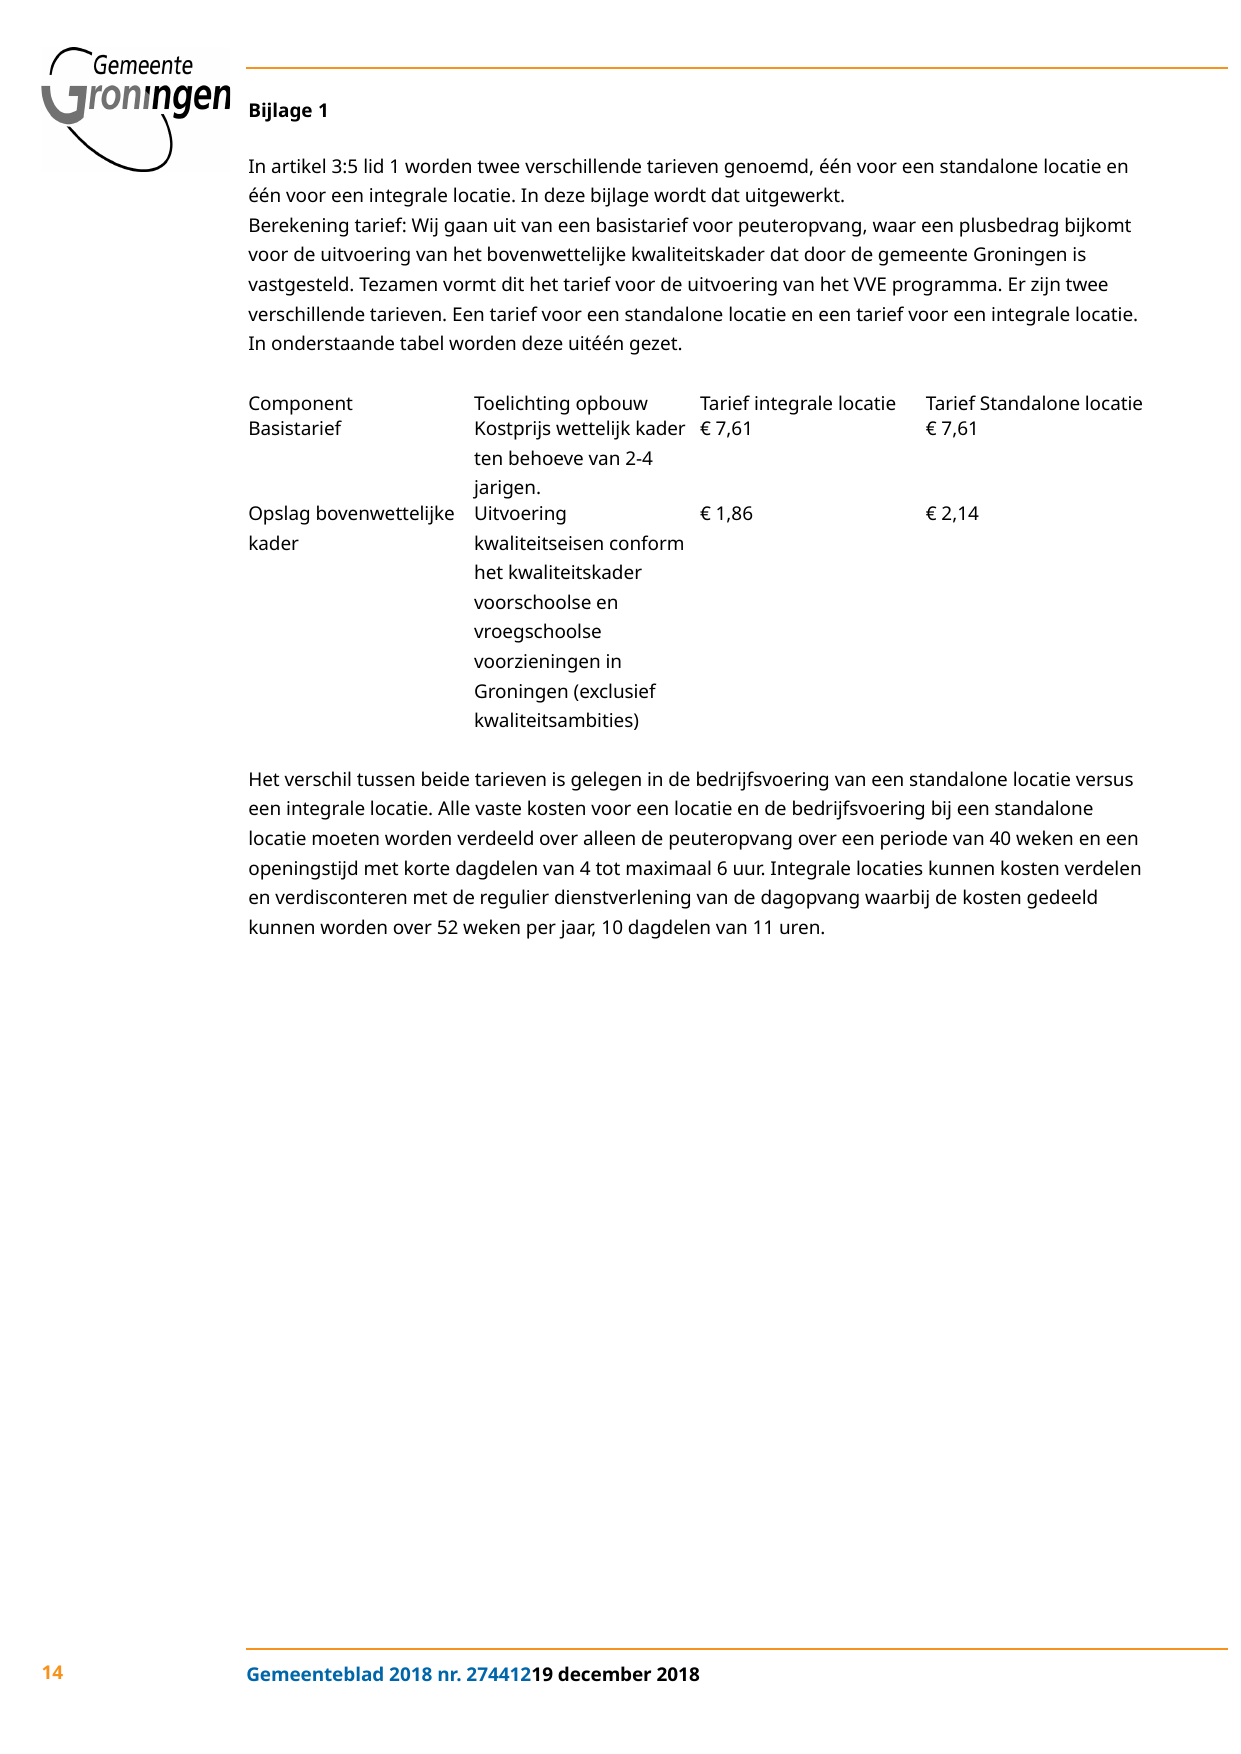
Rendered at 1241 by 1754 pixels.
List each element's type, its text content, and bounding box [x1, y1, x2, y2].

text In artikel 3:5 lid 1 worden twee verschillende tarieven genoemd, één voor een standalone locatie en één voor een integrale locatie. In deze bijlage wordt dat uitgewerkt. [248, 153, 1152, 208]
table_header Tarief Standalone locatie [926, 390, 1152, 415]
table_cell Kostprijs wettelijk kader ten behoeve van 2-4 jarigen. [474, 415, 700, 500]
table_header Tarief integrale locatie [700, 390, 926, 415]
table_cell € 2,14 [926, 500, 1152, 733]
table_cell Uitvoering kwaliteitseisen conform het kwaliteitskader voorschoolse en vroegschoolse voorzieningen in Groningen (exclusief kwaliteitsambities) [474, 500, 700, 733]
text Bijlage 1 [248, 95, 1152, 123]
table_header Component [248, 390, 474, 415]
text Berekening tarief: Wij gaan uit van een basistarief voor peuteropvang, waar een plusbedrag bijkomt voor de uitvoering van het bovenwettelijke kwaliteitskader dat door de gemeente Groningen is vastgesteld. Tezamen vormt dit het tarief voor de uitvoering van het VVE programma. Er zijn twee verschillende tarieven. Een tarief voor een standalone locatie en een tarief voor een integrale locatie. In onderstaande tabel worden deze uitéén gezet. [248, 212, 1152, 356]
table_cell € 7,61 [700, 415, 926, 500]
table_cell Basistarief [248, 415, 474, 500]
table_cell € 7,61 [926, 415, 1152, 500]
table_cell € 1,86 [700, 500, 926, 733]
table_header Toelichting opbouw [474, 390, 700, 415]
text Het verschil tussen beide tarieven is gelegen in de bedrijfsvoering van een standalone locatie versus een integrale locatie. Alle vaste kosten voor een locatie en de bedrijfsvoering bij een standalone locatie moeten worden verdeeld over alleen de peuteropvang over een periode van 40 weken en een openingstijd met korte dagdelen van 4 tot maximaal 6 uur. Integrale locaties kunnen kosten verdelen en verdisconteren met de regulier dienstverlening van de dagopvang waarbij de kosten gedeeld kunnen worden over 52 weken per jaar, 10 dagdelen van 11 uren. [248, 766, 1152, 939]
table_cell Opslag bovenwettelijke kader [248, 500, 474, 733]
picture [41, 47, 231, 172]
